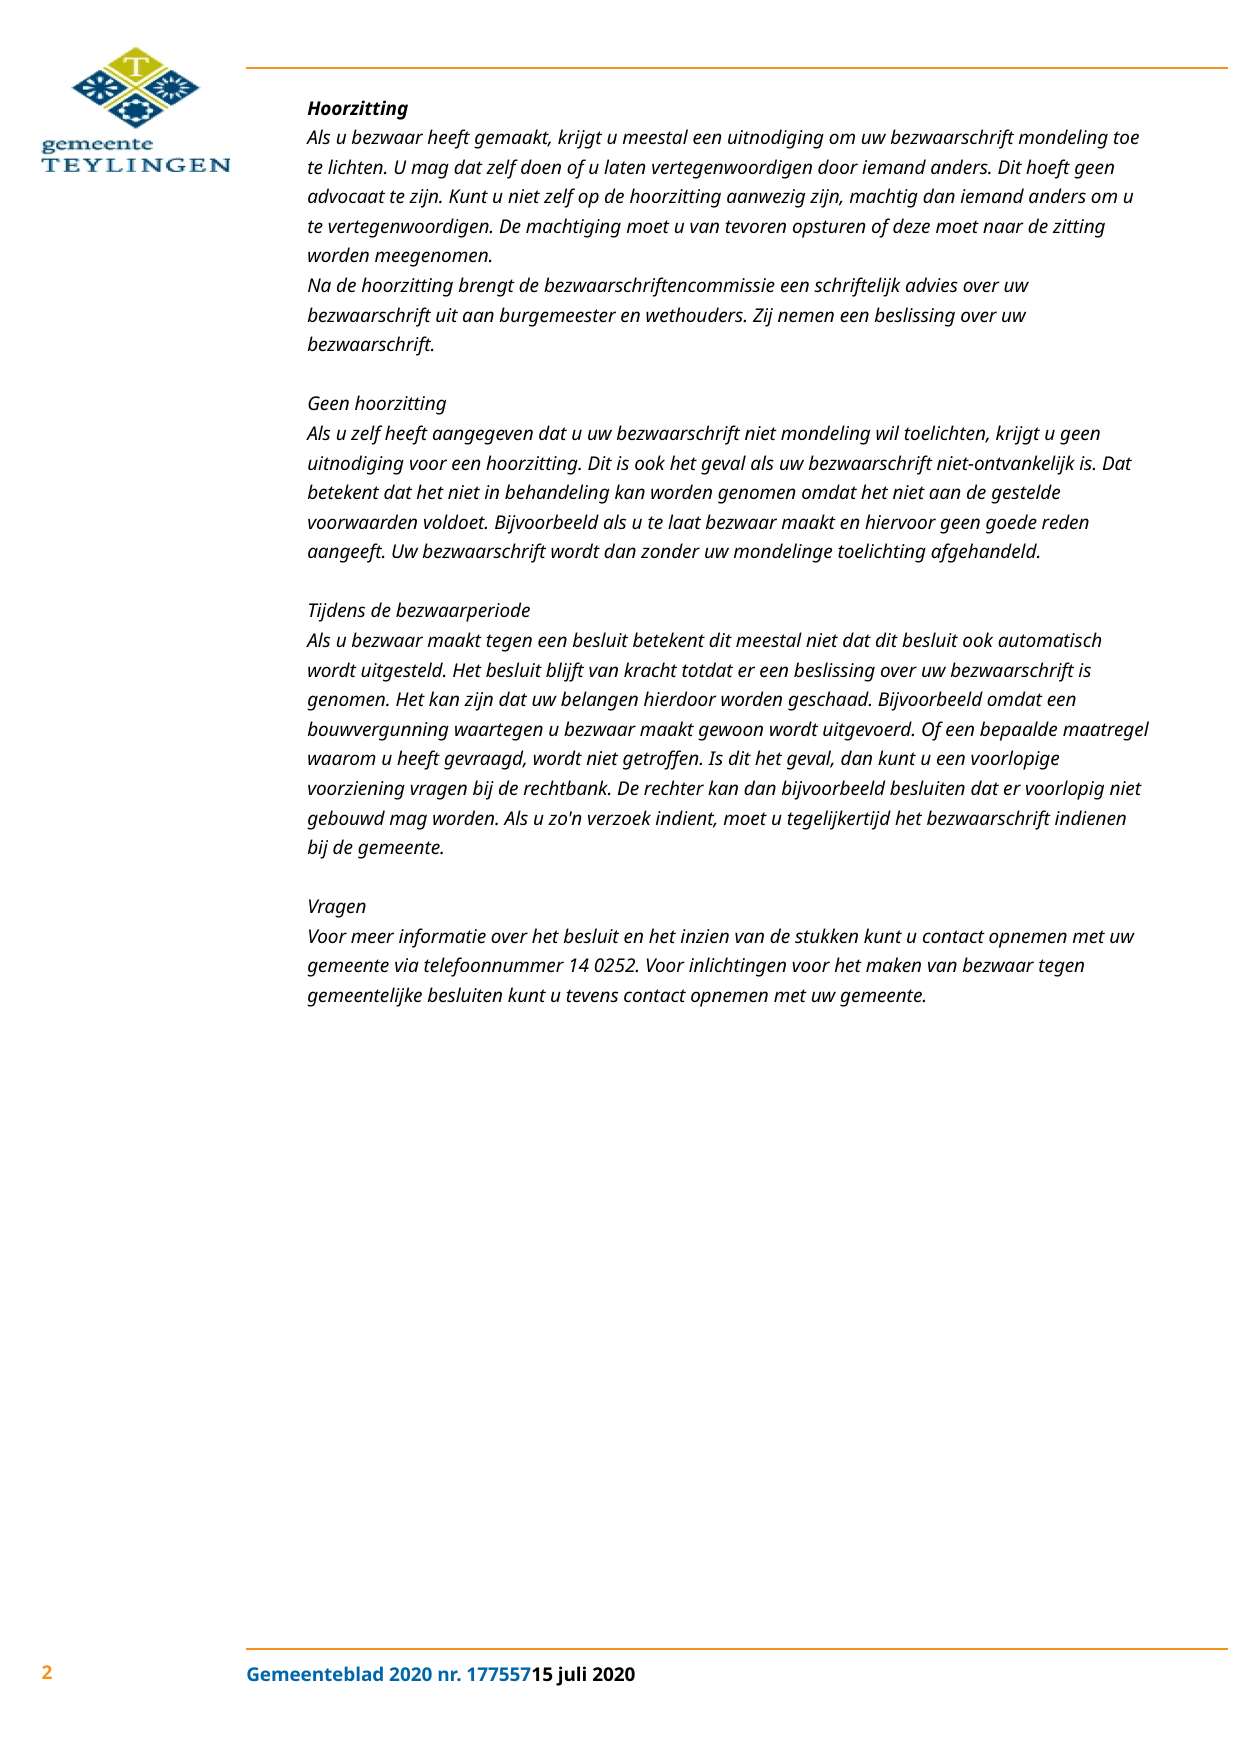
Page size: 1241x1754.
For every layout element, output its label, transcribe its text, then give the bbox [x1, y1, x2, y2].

list Hoorzitting [248, 95, 1152, 121]
list Voor meer informatie over het besluit en het inzien van de stukken kunt u contact opnemen met uw gemeente via telefoonnummer 14 0252. Voor inlichtingen voor het maken van bezwaar tegen gemeentelijke besluiten kunt u tevens contact opnemen met uw gemeente. [248, 923, 1152, 1008]
list Geen hoorzitting [248, 391, 1152, 416]
list Als u zelf heeft aangegeven dat u uw bezwaarschrift niet mondeling wil toelichten, krijgt u geen uitnodiging voor een hoorzitting. Dit is ook het geval als uw bezwaarschrift niet-ontvankelijk is. Dat betekent dat het niet in behandeling kan worden genomen omdat het niet aan de gestelde voorwaarden voldoet. Bijvoorbeeld als u te laat bezwaar maakt en hiervoor geen goede reden aangeeft. Uw bezwaarschrift wordt dan zonder uw mondelinge toelichting afgehandeld. [248, 420, 1152, 564]
list Na de hoorzitting brengt de bezwaarschriftencommissie een schriftelijk advies over uw bezwaarschrift uit aan burgemeester en wethouders. Zij nemen een beslissing over uw bezwaarschrift. [248, 272, 1152, 357]
list Als u bezwaar maakt tegen een besluit betekent dit meestal niet dat dit besluit ook automatisch wordt uitgesteld. Het besluit blijft van kracht totdat er een beslissing over uw bezwaarschrift is genomen. Het kan zijn dat uw belangen hierdoor worden geschaad. Bijvoorbeeld omdat een bouwvergunning waartegen u bezwaar maakt gewoon wordt uitgevoerd. Of een bepaalde maatregel waarom u heeft gevraagd, wordt niet getroffen. Is dit het geval, dan kunt u een voorlopige voorziening vragen bij de rechtbank. De rechter kan dan bijvoorbeeld besluiten dat er voorlopig niet gebouwd mag worden. Als u zo'n verzoek indient, moet u tegelijkertijd het bezwaarschrift indienen bij de gemeente. [248, 627, 1152, 860]
picture [41, 47, 231, 172]
list Tijdens de bezwaarperiode [248, 598, 1152, 623]
list Als u bezwaar heeft gemaakt, krijgt u meestal een uitnodiging om uw bezwaarschrift mondeling toe te lichten. U mag dat zelf doen of u laten vertegenwoordigen door iemand anders. Dit hoeft geen advocaat te zijn. Kunt u niet zelf op de hoorzitting aanwezig zijn, machtig dan iemand anders om u te vertegenwoordigen. De machtiging moet u van tevoren opsturen of deze moet naar de zitting worden meegenomen. [248, 124, 1152, 268]
list Vragen [248, 893, 1152, 919]
